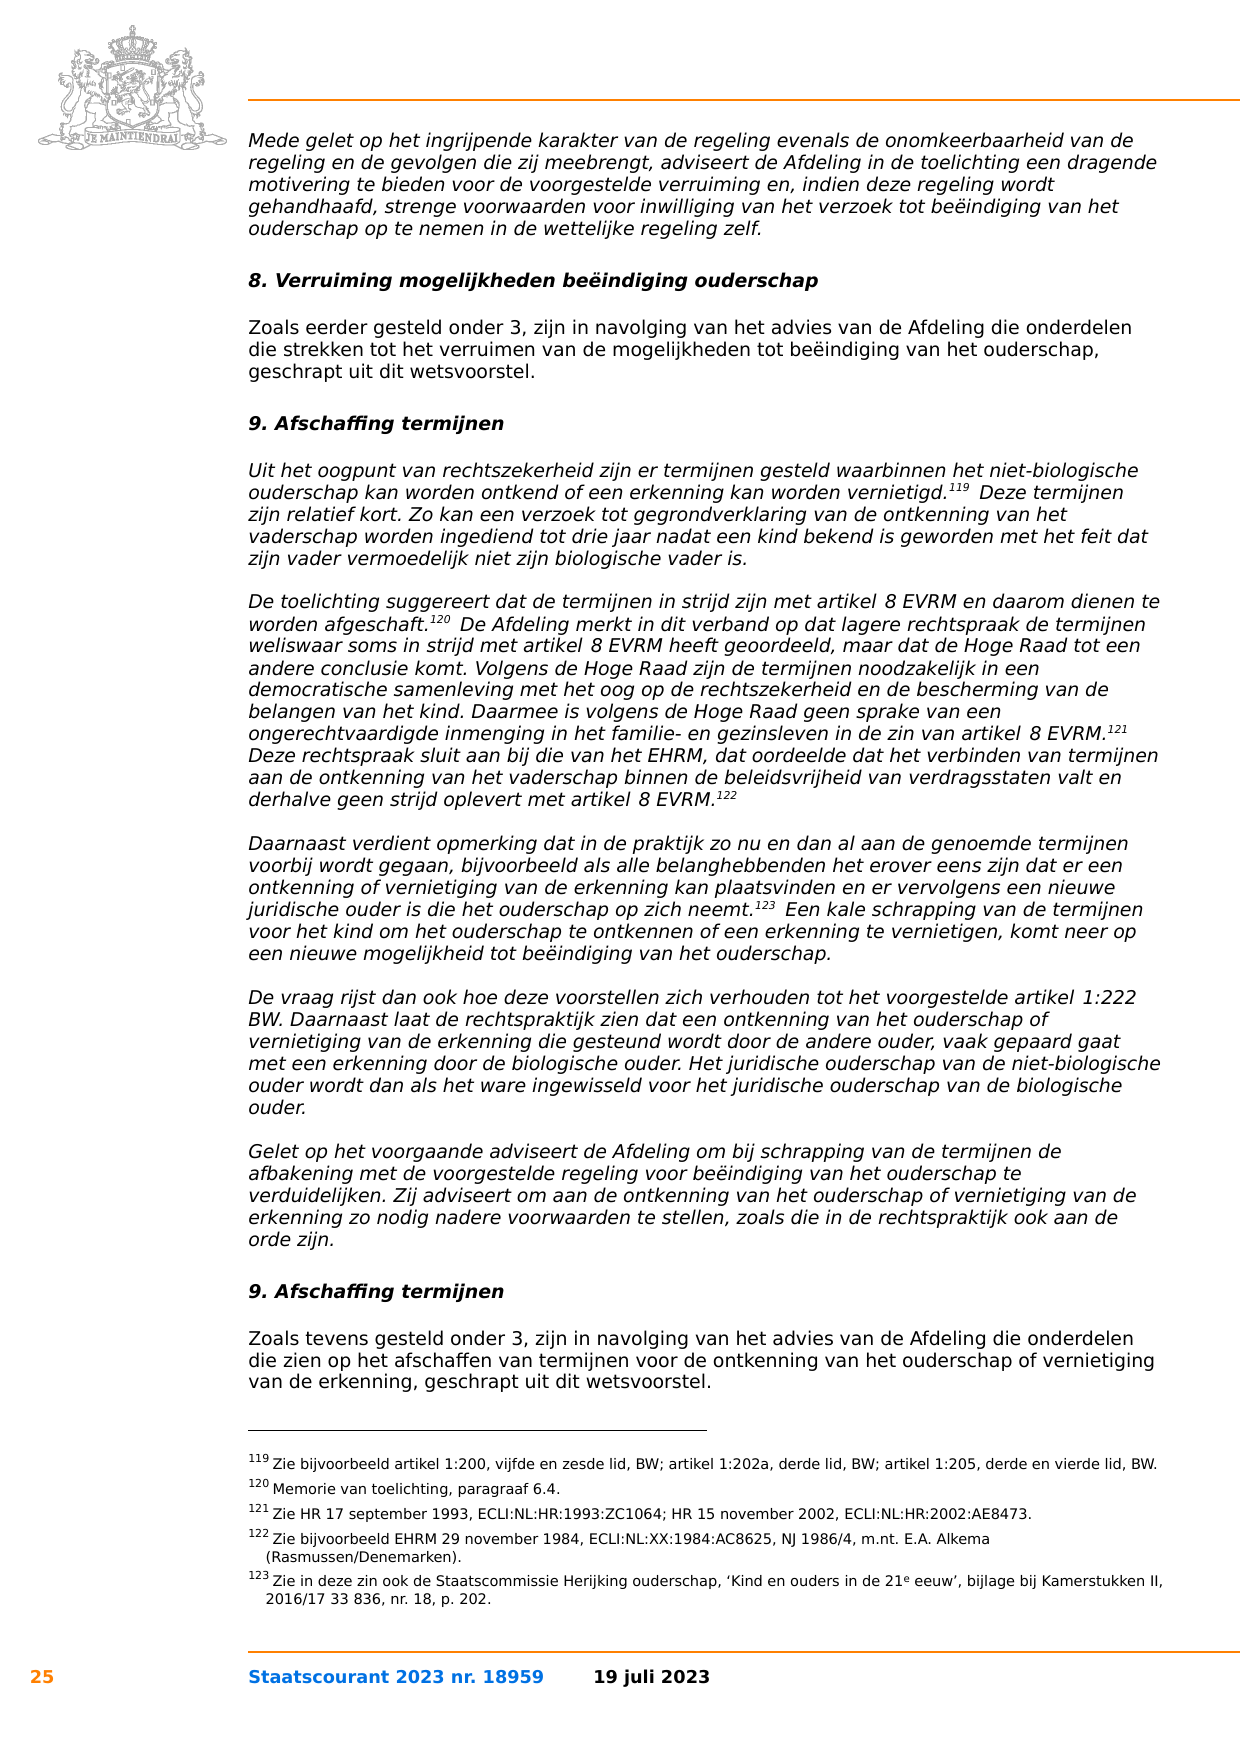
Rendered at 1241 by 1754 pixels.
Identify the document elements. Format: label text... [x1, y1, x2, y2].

text Gelet op het voorgaande adviseert de Afdeling om bij schrapping van de termijnen de afbakening met de voorgestelde regeling voor beëindiging van het ouderschap te verduidelijken. Zij adviseert om aan de ontkenning van het ouderschap of vernietiging van de erkenning zo nodig nadere voorwaarden te stellen, zoals die in de rechtspraktijk ook aan de orde zijn. [248, 1141, 1163, 1251]
text De toelichting suggereert dat de termijnen in strijd zijn met artikel 8 EVRM en daarom dienen te worden afgeschaft. De Afdeling merkt in dit verband op dat lagere rechtspraak de termijnen weliswaar soms in strijd met artikel 8 EVRM heeft geoordeeld, maar dat de Hoge Raad tot een andere conclusie komt. Volgens de Hoge Raad zijn de termijnen noodzakelijk in een democratische samenleving met het oog op de rechtszekerheid en de bescherming van de belangen van het kind. Daarmee is volgens de Hoge Raad geen sprake van een ongerechtvaardigde inmenging in het familie- en gezinsleven in de zin van artikel 8 EVRM. Deze rechtspraak sluit aan bij die van het EHRM, dat oordeelde dat het verbinden van termijnen aan de ontkenning van het vaderschap binnen de beleidsvrijheid van verdragsstaten valt en derhalve geen strijd oplevert met artikel 8 EVRM. [248, 591, 1163, 811]
text Uit het oogpunt van rechtszekerheid zijn er termijnen gesteld waarbinnen het niet-biologische ouderschap kan worden ontkend of een erkenning kan worden vernietigd. Deze termijnen zijn relatief kort. Zo kan een verzoek tot gegrondverklaring van de ontkenning van het vaderschap worden ingediend tot drie jaar nadat een kind bekend is geworden met het feit dat zijn vader vermoedelijk niet zijn biologische vader is. [248, 460, 1163, 569]
text De vraag rijst dan ook hoe deze voorstellen zich verhouden tot het voorgestelde artikel 1:222 BW. Daarnaast laat de rechtspraktijk zien dat een ontkenning van het ouderschap of vernietiging van de erkenning die gesteund wordt door de andere ouder, vaak gepaard gaat met een erkenning door de biologische ouder. Het juridische ouderschap van de niet-biologische ouder wordt dan als het ware ingewisseld voor het juridische ouderschap van de biologische ouder. [248, 987, 1163, 1119]
text Zoals eerder gesteld onder 3, zijn in navolging van het advies van de Afdeling die onderdelen die strekken tot het verruimen van de mogelijkheden tot beëindiging van het ouderschap, geschrapt uit dit wetsvoorstel. [248, 317, 1163, 383]
text Zoals tevens gesteld onder 3, zijn in navolging van het advies van de Afdeling die onderdelen die zien op het afschaffen van termijnen voor de ontkenning van het ouderschap of vernietiging van de erkenning, geschrapt uit dit wetsvoorstel. [248, 1327, 1163, 1393]
text Zie bijvoorbeeld artikel 1:200, vijfde en zesde lid, BW; artikel 1:202a, derde lid, BW; artikel 1:205, derde en vierde lid, BW. [248, 1452, 1163, 1474]
text Zie HR 17 september 1993, ECLI:NL:HR:1993:ZC1064; HR 15 november 2002, ECLI:NL:HR:2002:AE8473. [248, 1502, 1163, 1524]
subtitle 8. Verruiming mogelijkheden beëindiging ouderschap [248, 270, 1163, 292]
text Daarnaast verdient opmerking dat in de praktijk zo nu en dan al aan de genoemde termijnen voorbij wordt gegaan, bijvoorbeeld als alle belanghebbenden het erover eens zijn dat er een ontkenning of vernietiging van de erkenning kan plaatsvinden en er vervolgens een nieuwe juridische ouder is die het ouderschap op zich neemt. Een kale schrapping van de termijnen voor het kind om het ouderschap te ontkennen of een erkenning te vernietigen, komt neer op een nieuwe mogelijkheid tot beëindiging van het ouderschap. [248, 833, 1163, 965]
text Memorie van toelichting, paragraaf 6.4. [248, 1477, 1163, 1499]
text Zie bijvoorbeeld EHRM 29 november 1984, ECLI:NL:XX:1984:AC8625, NJ 1986/4, m.nt. E.A. Alkema (Rasmussen/Denemarken). [248, 1527, 1163, 1566]
text Zie in deze zin ook de Staatscommissie Herijking ouderschap, ‘Kind en ouders in de 21e eeuw’, bijlage bij Kamerstukken II, 2016/17 33 836, nr. 18, p. 202. [248, 1569, 1163, 1608]
subtitle 9. Afschaffing termijnen [248, 413, 1163, 435]
text Mede gelet op het ingrijpende karakter van de regeling evenals de onomkeerbaarheid van de regeling en de gevolgen die zij meebrengt, adviseert de Afdeling in de toelichting een dragende motivering te bieden voor de voorgestelde verruiming en, indien deze regeling wordt gehandhaafd, strenge voorwaarden voor inwilliging van het verzoek tot beëindiging van het ouderschap op te nemen in de wettelijke regeling zelf. [248, 130, 1163, 240]
subtitle 9. Afschaffing termijnen [248, 1281, 1163, 1302]
picture [38, 25, 227, 150]
